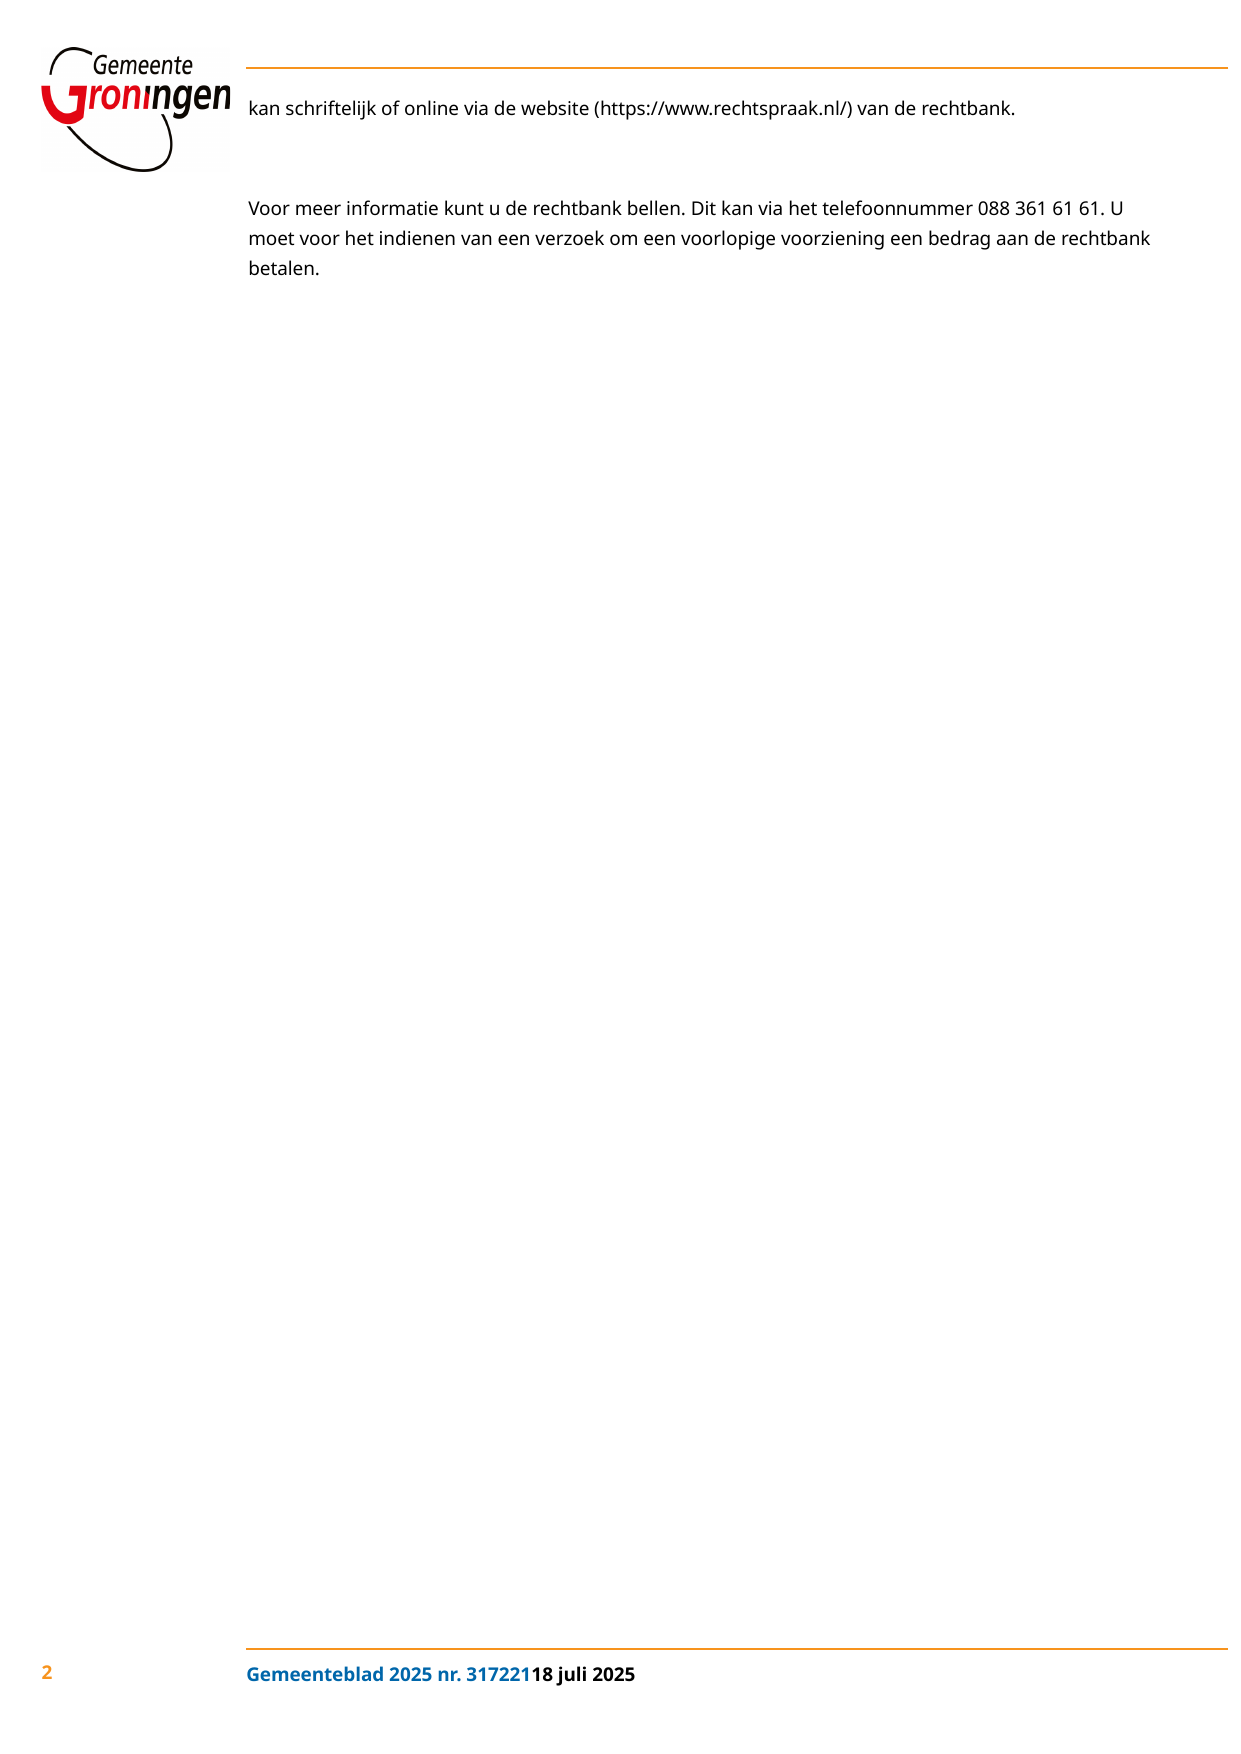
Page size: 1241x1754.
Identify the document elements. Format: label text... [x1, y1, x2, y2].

picture [41, 47, 231, 172]
text Voor meer informatie kunt u de rechtbank bellen. Dit kan via het telefoonnummer 088 361 61 61. U moet voor het indienen van een verzoek om een voorlopige voorziening een bedrag aan de rechtbank betalen. [248, 196, 1152, 281]
text kan schriftelijk of online via de website (https://www.rechtspraak.nl/) van de rechtbank. [248, 95, 1152, 121]
